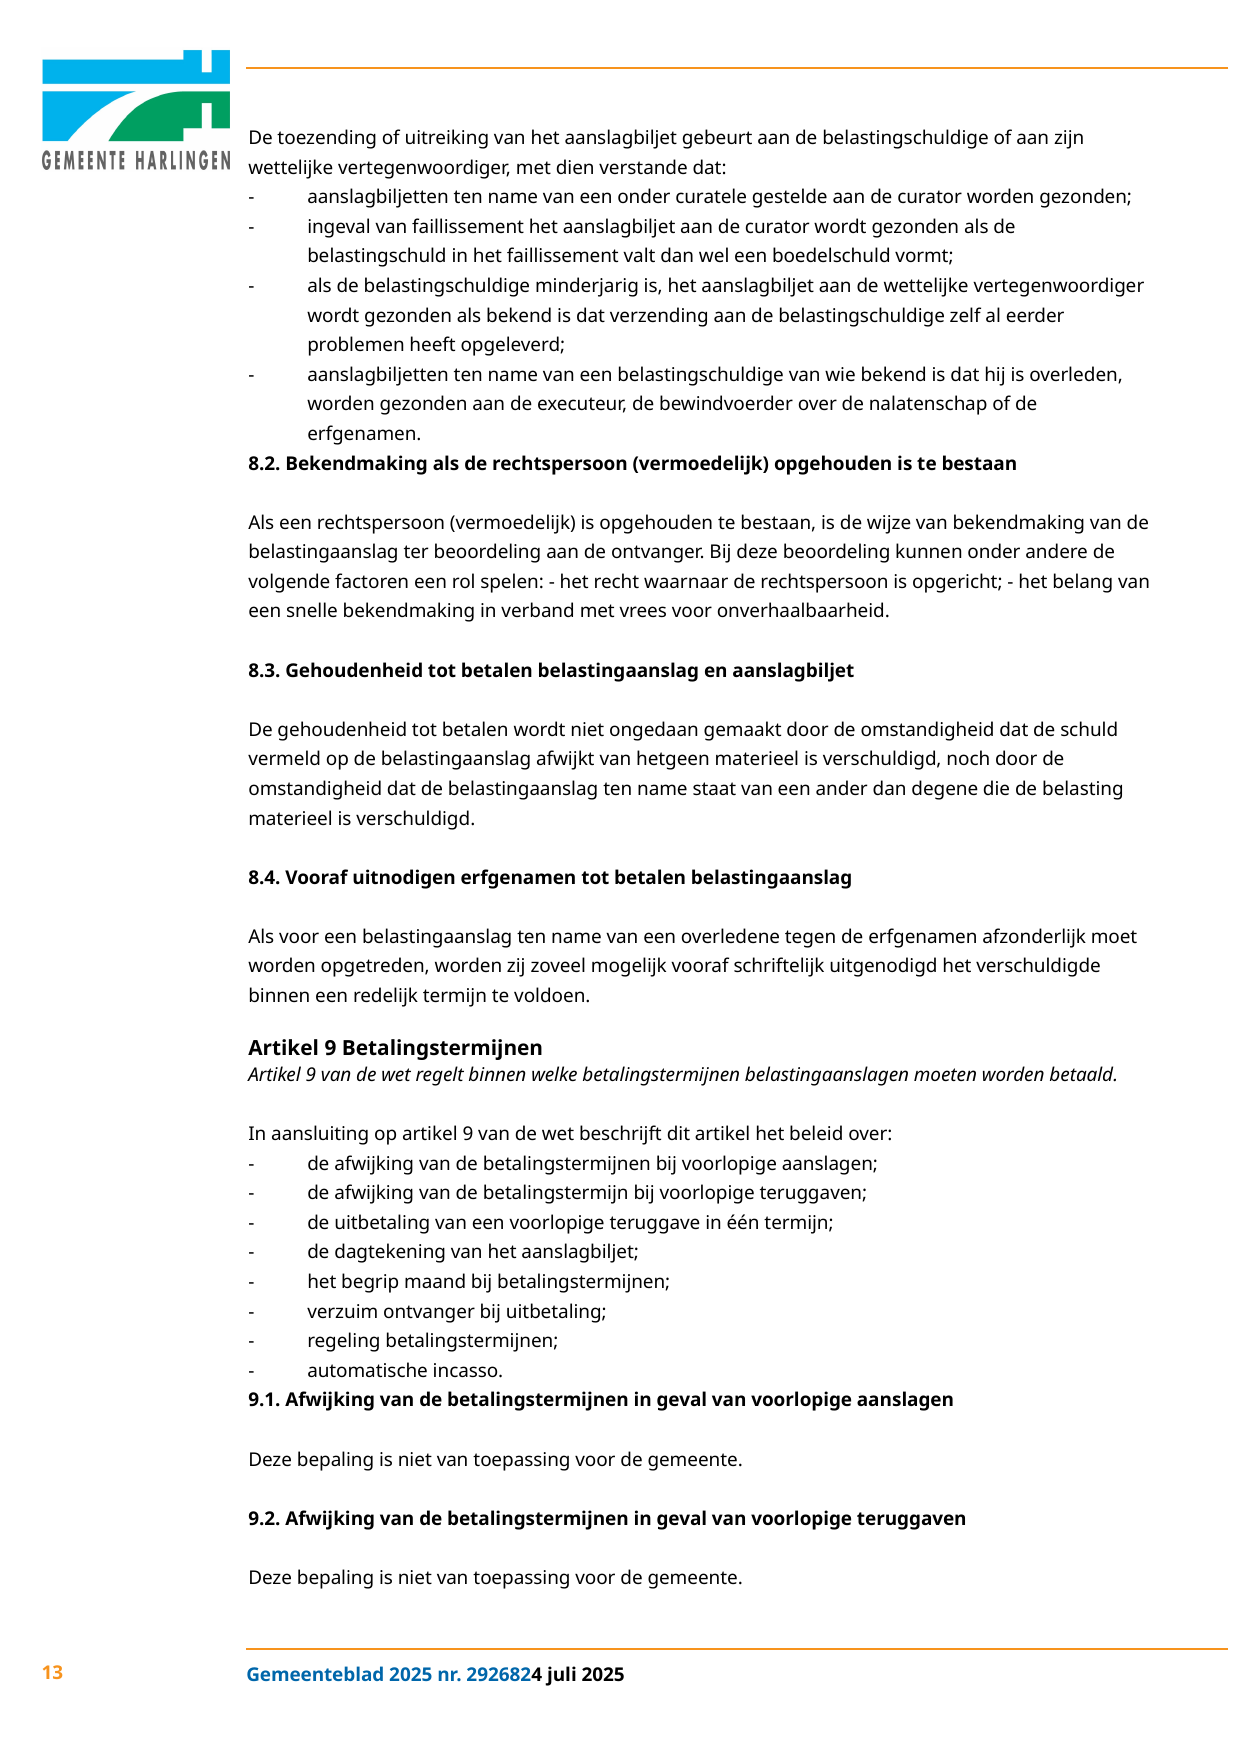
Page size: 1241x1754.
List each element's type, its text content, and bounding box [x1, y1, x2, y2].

text Als een rechtspersoon (vermoedelijk) is opgehouden te bestaan, is de wijze van bekendmaking van de belastingaanslag ter beoordeling aan de ontvanger. Bij deze beoordeling kunnen onder andere de volgende factoren een rol spelen: - het recht waarnaar de rechtspersoon is opgericht; - het belang van een snelle bekendmaking in verband met vrees voor onverhaalbaarheid. [248, 509, 1152, 623]
list ingeval van faillissement het aanslagbiljet aan de curator wordt gezonden als de belastingschuld in het faillissement valt dan wel een boedelschuld vormt; [248, 213, 1152, 268]
text Deze bepaling is niet van toepassing voor de gemeente. [248, 1564, 1152, 1590]
text 8.3. Gehoudenheid tot betalen belastingaanslag en aanslagbiljet [248, 657, 1152, 683]
list de afwijking van de betalingstermijn bij voorlopige teruggaven; [248, 1179, 1152, 1205]
picture [41, 47, 231, 172]
list automatische incasso. [248, 1357, 1152, 1383]
text 9.1. Afwijking van de betalingstermijnen in geval van voorlopige aanslagen [248, 1387, 1152, 1412]
list aanslagbiljetten ten name van een onder curatele gestelde aan de curator worden gezonden; [248, 183, 1152, 209]
text Deze bepaling is niet van toepassing voor de gemeente. [248, 1446, 1152, 1471]
list het begrip maand bij betalingstermijnen; [248, 1268, 1152, 1294]
text De gehoudenheid tot betalen wordt niet ongedaan gemaakt door de omstandigheid dat de schuld vermeld op de belastingaanslag afwijkt van hetgeen materieel is verschuldigd, noch door de omstandigheid dat de belastingaanslag ten name staat van een ander dan degene die de belasting materieel is verschuldigd. [248, 716, 1152, 831]
list aanslagbiljetten ten name van een belastingschuldige van wie bekend is dat hij is overleden, worden gezonden aan de executeur, de bewindvoerder over de nalatenschap of de erfgenamen. [248, 361, 1152, 446]
list als de belastingschuldige minderjarig is, het aanslagbiljet aan de wettelijke vertegenwoordiger wordt gezonden als bekend is dat verzending aan de belastingschuldige zelf al eerder problemen heeft opgeleverd; [248, 272, 1152, 357]
list de afwijking van de betalingstermijnen bij voorlopige aanslagen; [248, 1150, 1152, 1176]
text In aansluiting op artikel 9 van de wet beschrijft dit artikel het beleid over: [248, 1120, 1152, 1146]
list de dagtekening van het aanslagbiljet; [248, 1239, 1152, 1264]
list regeling betalingstermijnen; [248, 1327, 1152, 1353]
list de uitbetaling van een voorlopige teruggave in één termijn; [248, 1209, 1152, 1235]
text 9.2. Afwijking van de betalingstermijnen in geval van voorlopige teruggaven [248, 1505, 1152, 1531]
text Artikel 9 Betalingstermijnen [248, 1033, 1152, 1061]
text Als voor een belastingaanslag ten name van een overledene tegen de erfgenamen afzonderlijk moet worden opgetreden, worden zij zoveel mogelijk vooraf schriftelijk uitgenodigd het verschuldigde binnen een redelijk termijn te voldoen. [248, 923, 1152, 1008]
text De toezending of uitreiking van het aanslagbiljet gebeurt aan de belastingschuldige of aan zijn wettelijke vertegenwoordiger, met dien verstande dat: [248, 124, 1152, 180]
list verzuim ontvanger bij uitbetaling; [248, 1298, 1152, 1323]
text 8.2. Bekendmaking als de rechtspersoon (vermoedelijk) opgehouden is te bestaan [248, 450, 1152, 476]
text Artikel 9 van de wet regelt binnen welke betalingstermijnen belastingaanslagen moeten worden betaald. [248, 1061, 1152, 1087]
text 8.4. Vooraf uitnodigen erfgenamen tot betalen belastingaanslag [248, 864, 1152, 890]
